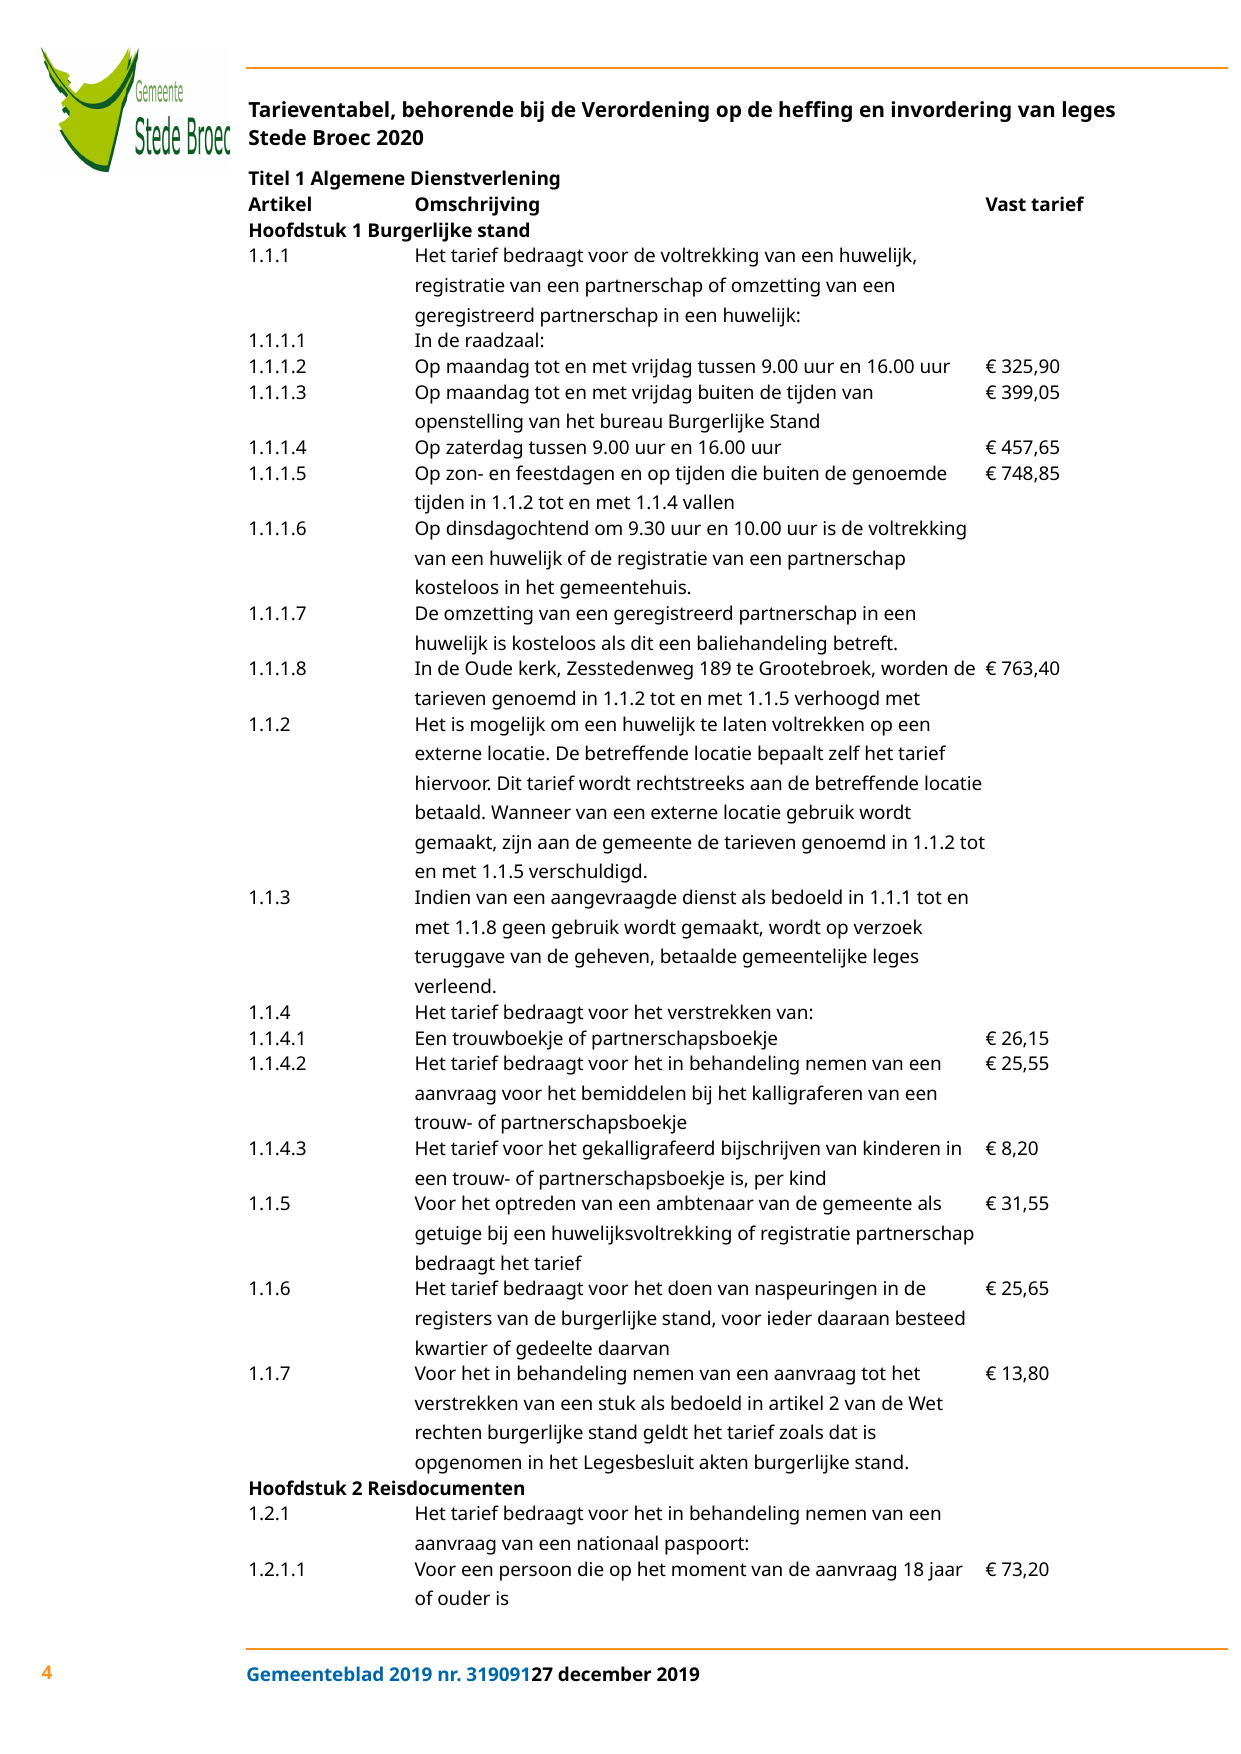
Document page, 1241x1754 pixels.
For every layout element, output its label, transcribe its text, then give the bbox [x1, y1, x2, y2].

table_cell Het tarief bedraagt voor het in behandeling nemen van een aanvraag van een nationaal paspoort: [414, 1501, 985, 1556]
table_cell 1.1.1.4 [248, 434, 414, 460]
table_cell € 457,65 [985, 434, 1152, 460]
table_cell Voor het in behandeling nemen van een aanvraag tot het verstrekken van een stuk als bedoeld in artikel 2 van de Wet rechten burgerlijke stand geldt het tarief zoals dat is opgenomen in het Legesbesluit akten burgerlijke stand. [414, 1360, 985, 1475]
table_header Omschrijving [414, 191, 985, 217]
table_cell € 25,55 [985, 1050, 1152, 1135]
table_cell Het tarief bedraagt voor de voltrekking van een huwelijk, registratie van een partnerschap of omzetting van een geregistreerd partnerschap in een huwelijk: [414, 243, 985, 327]
table_cell 1.1.1.3 [248, 379, 414, 434]
table_cell Op maandag tot en met vrijdag tussen 9.00 uur en 16.00 uur [414, 353, 985, 379]
table_cell 1.1.3 [248, 885, 414, 999]
table_cell 1.1.4.3 [248, 1135, 414, 1191]
table_cell Op dinsdagochtend om 9.30 uur en 10.00 uur is de voltrekking van een huwelijk of de registratie van een partnerschap kosteloos in het gemeentehuis. [414, 515, 985, 600]
table_header Artikel [248, 191, 414, 217]
table_cell Voor een persoon die op het moment van de aanvraag 18 jaar of ouder is [414, 1556, 985, 1611]
table_cell 1.1.1 [248, 243, 414, 327]
table_cell 1.1.4.2 [248, 1050, 414, 1135]
table_cell In de raadzaal: [414, 328, 985, 353]
text Tarieventabel, behorende bij de Verordening op de heffing en invordering van leges Stede Broec 2020 [248, 95, 1152, 152]
table_cell € 399,05 [985, 379, 1152, 434]
table_cell € 763,40 [985, 656, 1152, 711]
table_cell Het tarief bedraagt voor het verstrekken van: [414, 999, 985, 1025]
table_cell 1.1.1.8 [248, 656, 414, 711]
table_cell 1.1.4 [248, 999, 414, 1025]
table_cell € 73,20 [985, 1556, 1152, 1611]
table_cell De omzetting van een geregistreerd partnerschap in een huwelijk is kosteloos als dit een baliehandeling betreft. [414, 600, 985, 656]
table_cell 1.1.4.1 [248, 1025, 414, 1050]
table_cell Op zon- en feestdagen en op tijden die buiten de genoemde tijden in 1.1.2 tot en met 1.1.4 vallen [414, 460, 985, 515]
table_cell Het tarief bedraagt voor het doen van naspeuringen in de registers van de burgerlijke stand, voor ieder daaraan besteed kwartier of gedeelte daarvan [414, 1276, 985, 1360]
table_cell 1.1.1.7 [248, 600, 414, 656]
table_cell Het is mogelijk om een huwelijk te laten voltrekken op een externe locatie. De betreffende locatie bepaalt zelf het tarief hiervoor. Dit tarief wordt rechtstreeks aan de betreffende locatie betaald. Wanneer van een externe locatie gebruik wordt gemaakt, zijn aan de gemeente de tarieven genoemd in 1.1.2 tot en met 1.1.5 verschuldigd. [414, 711, 985, 884]
picture [41, 47, 231, 172]
table_cell 1.1.6 [248, 1276, 414, 1360]
table_cell 1.1.1.2 [248, 353, 414, 379]
table_cell [985, 515, 1152, 600]
table_cell [985, 600, 1152, 656]
table_cell Het tarief bedraagt voor het in behandeling nemen van een aanvraag voor het bemiddelen bij het kalligraferen van een trouw- of partnerschapsboekje [414, 1050, 985, 1135]
table_cell € 8,20 [985, 1135, 1152, 1191]
table_cell 1.1.1.1 [248, 328, 414, 353]
table_cell [985, 1501, 1152, 1556]
table_cell 1.2.1.1 [248, 1556, 414, 1611]
table_cell Op maandag tot en met vrijdag buiten de tijden van openstelling van het bureau Burgerlijke Stand [414, 379, 985, 434]
table_cell Een trouwboekje of partnerschapsboekje [414, 1025, 985, 1050]
table_cell In de Oude kerk, Zesstedenweg 189 te Grootebroek, worden de tarieven genoemd in 1.1.2 tot en met 1.1.5 verhoogd met [414, 656, 985, 711]
table_cell 1.1.2 [248, 711, 414, 884]
table_cell 1.1.1.6 [248, 515, 414, 600]
table_cell [985, 328, 1152, 353]
text Titel 1 Algemene Dienstverlening [248, 165, 1152, 191]
table_cell [985, 999, 1152, 1025]
table_cell [985, 885, 1152, 999]
table_cell Voor het optreden van een ambtenaar van de gemeente als getuige bij een huwelijksvoltrekking of registratie partnerschap bedraagt het tarief [414, 1191, 985, 1276]
table_cell 1.2.1 [248, 1501, 414, 1556]
table_cell € 325,90 [985, 353, 1152, 379]
table_cell Op zaterdag tussen 9.00 uur en 16.00 uur [414, 434, 985, 460]
table_header Vast tarief [985, 191, 1152, 217]
table_cell Hoofdstuk 2 Reisdocumenten [248, 1475, 1152, 1501]
table_cell [985, 711, 1152, 884]
table_cell € 748,85 [985, 460, 1152, 515]
table_cell 1.1.1.5 [248, 460, 414, 515]
table_cell € 13,80 [985, 1360, 1152, 1475]
table_cell Het tarief voor het gekalligrafeerd bijschrijven van kinderen in een trouw- of partnerschapsboekje is, per kind [414, 1135, 985, 1191]
table_cell Hoofdstuk 1 Burgerlijke stand [248, 217, 1152, 243]
table_cell Indien van een aangevraagde dienst als bedoeld in 1.1.1 tot en met 1.1.8 geen gebruik wordt gemaakt, wordt op verzoek teruggave van de geheven, betaalde gemeentelijke leges verleend. [414, 885, 985, 999]
table_cell € 26,15 [985, 1025, 1152, 1050]
table_cell 1.1.7 [248, 1360, 414, 1475]
table_cell € 31,55 [985, 1191, 1152, 1276]
table_cell [985, 243, 1152, 327]
table_cell 1.1.5 [248, 1191, 414, 1276]
table_cell € 25,65 [985, 1276, 1152, 1360]
